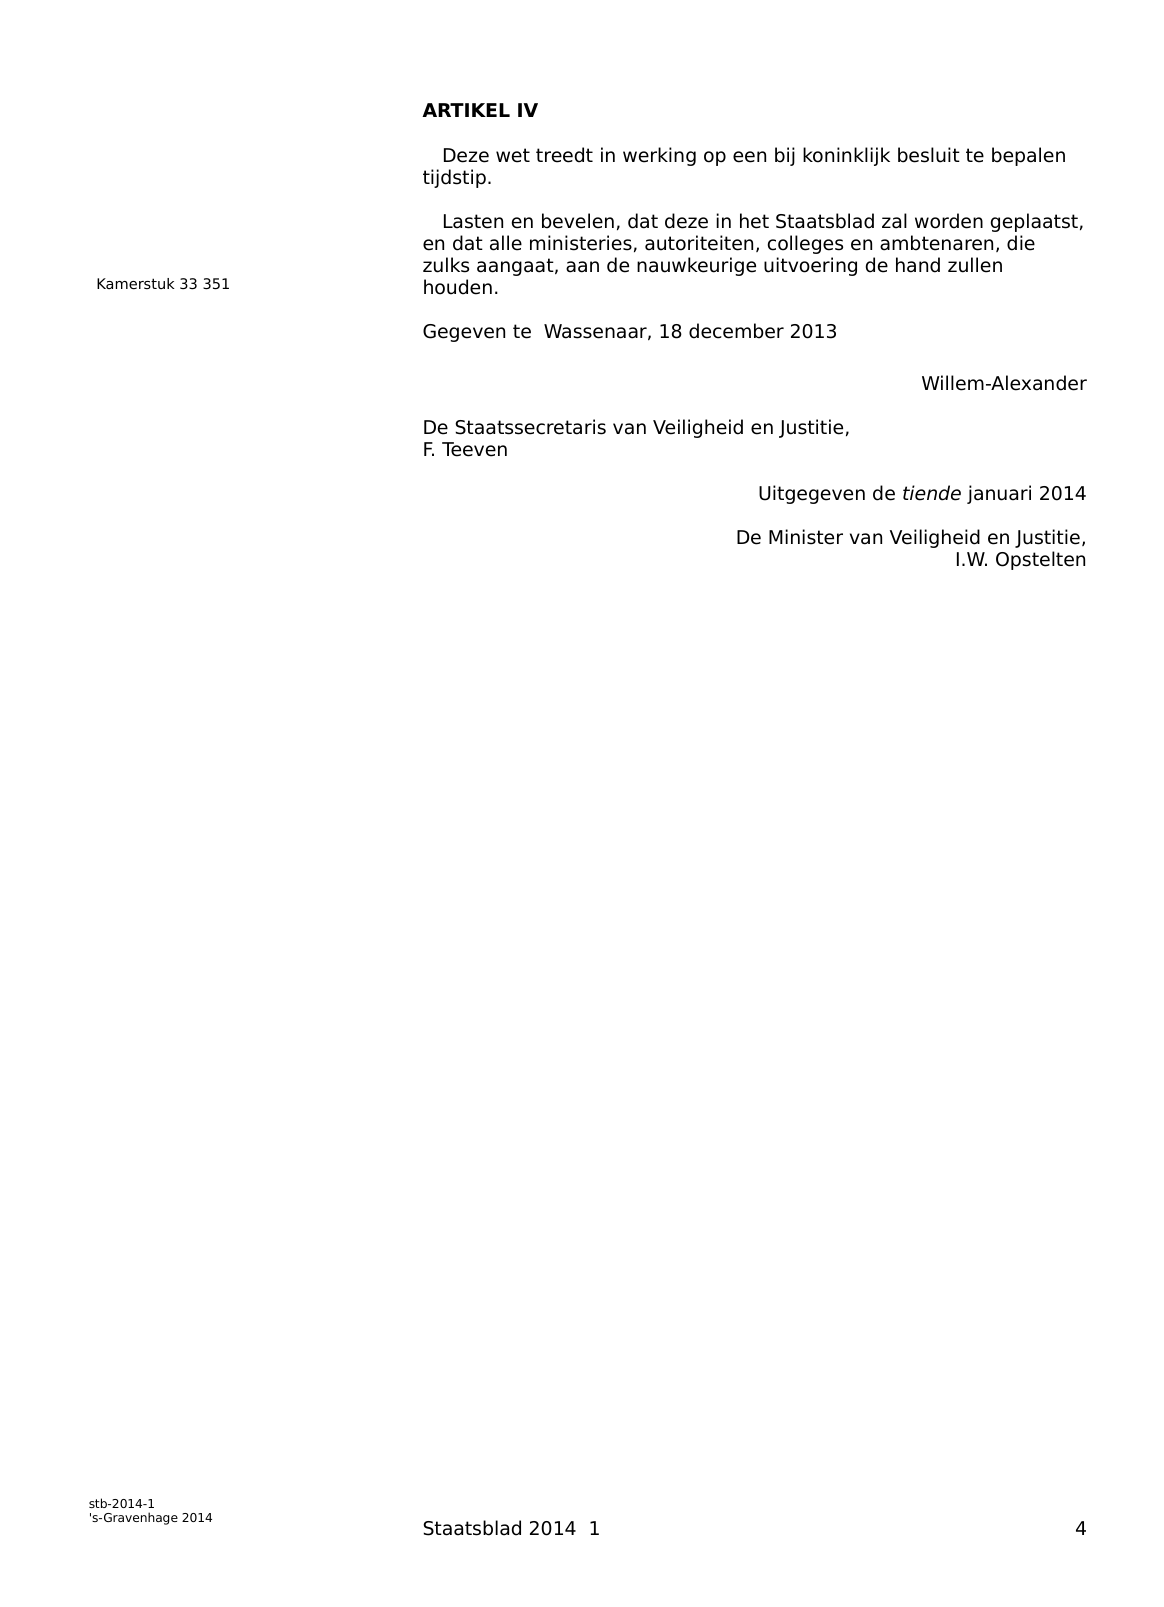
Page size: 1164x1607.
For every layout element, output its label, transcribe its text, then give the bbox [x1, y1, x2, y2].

text Uitgegeven de tiende januari 2014 [422, 483, 1087, 505]
text Deze wet treedt in werking op een bij koninklijk besluit te bepalen tijdstip. [422, 144, 1087, 188]
text Lasten en bevelen, dat deze in het Staatsblad zal worden geplaatst, en dat alle ministeries, autoriteiten, colleges en ambtenaren, die zulks aangaat, aan de nauwkeurige uitvoering de hand zullen houden. [422, 211, 1087, 299]
text De Minister van Veiligheid en Justitie, I.W. Opstelten [422, 527, 1087, 571]
text Kamerstuk 33 351 [77, 276, 396, 293]
subtitle ARTIKEL IV [422, 100, 1087, 122]
text 's-Gravenhage 2014 [88, 1511, 323, 1525]
text Gegeven te Wassenaar, 18 december 2013 [422, 321, 1087, 343]
text De Staatssecretaris van Veiligheid en Justitie, F. Teeven [422, 417, 1087, 461]
text stb-2014-1 [88, 1497, 323, 1511]
text Willem-Alexander [422, 373, 1087, 395]
